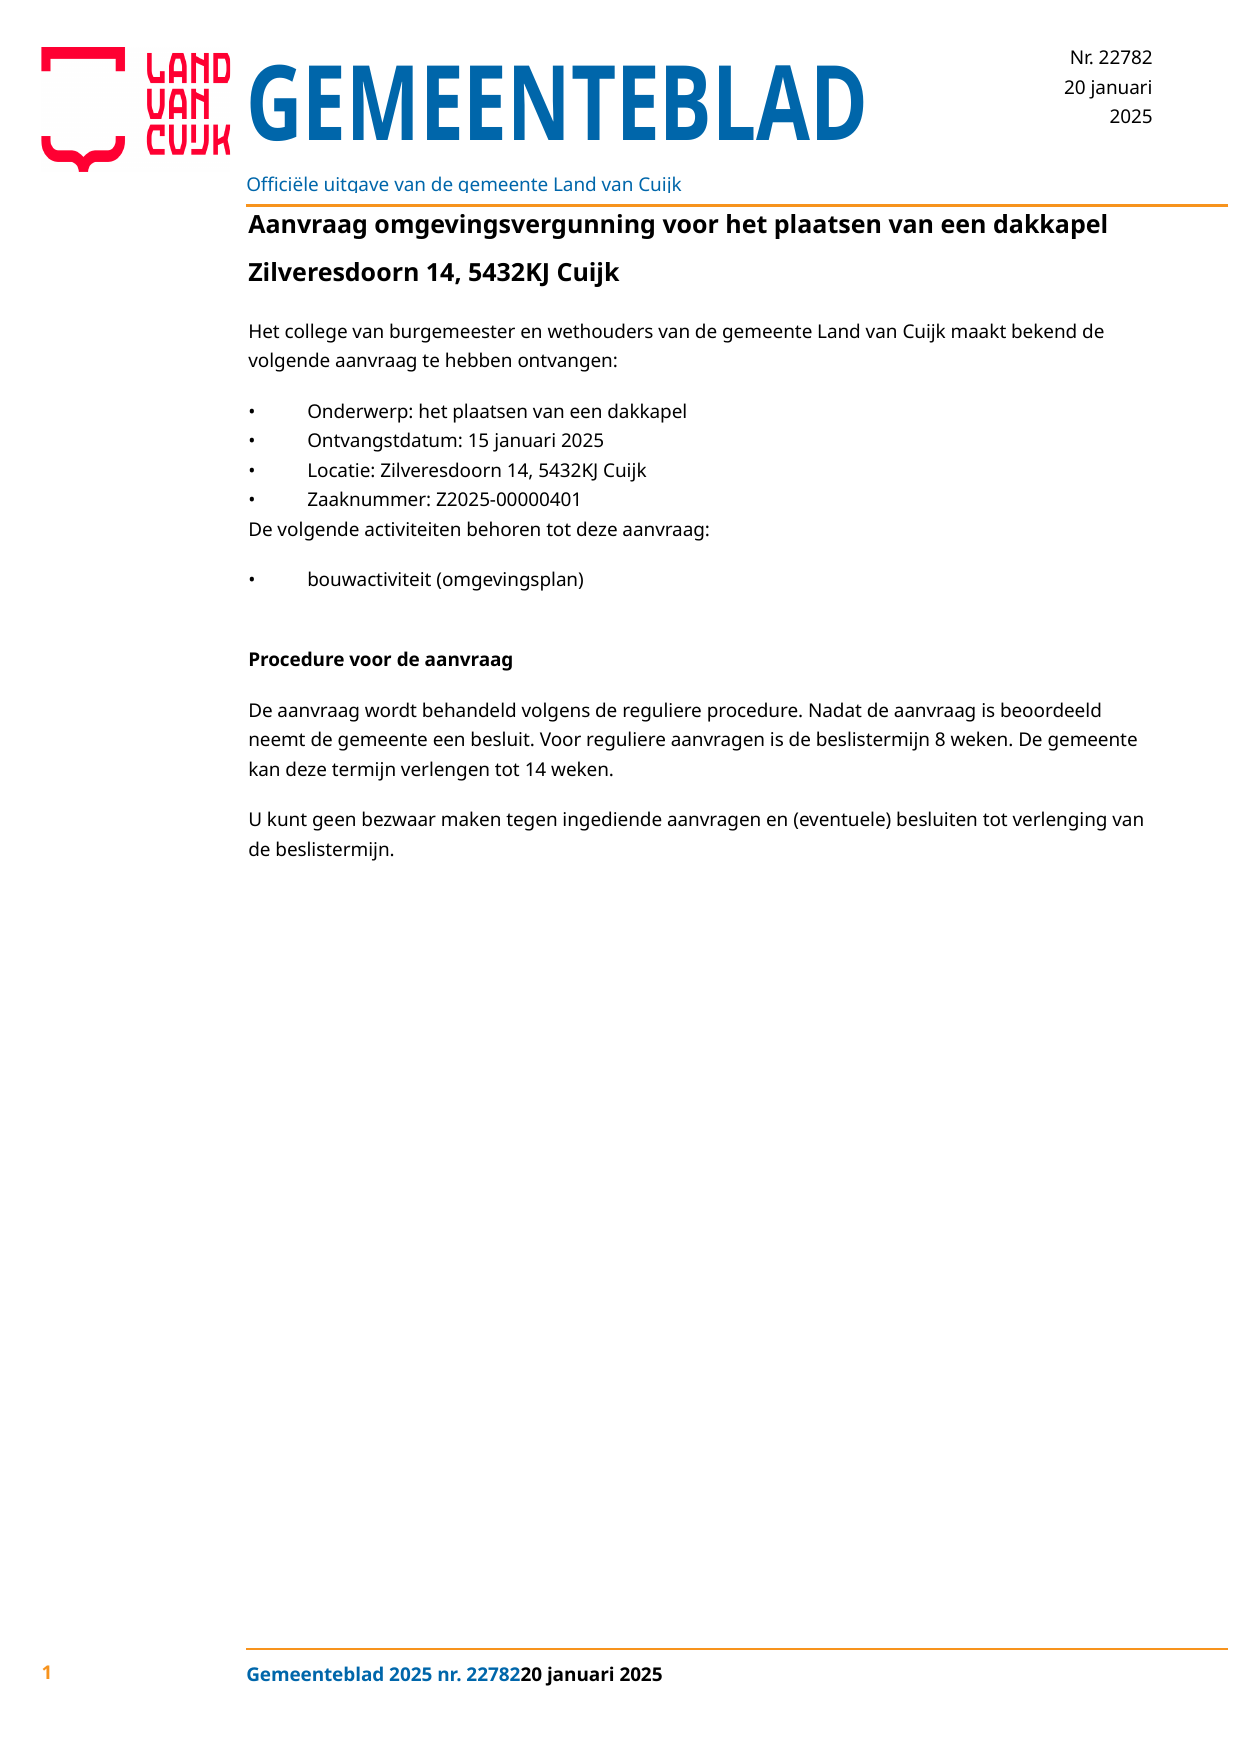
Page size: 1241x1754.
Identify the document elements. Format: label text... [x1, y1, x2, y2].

list Locatie: Zilveresdoorn 14, 5432KJ Cuijk [248, 457, 1152, 483]
list Zaaknummer: Z2025-00000401 [248, 487, 1152, 512]
list Ontvangstdatum: 15 januari 2025 [248, 427, 1152, 453]
picture [41, 47, 231, 172]
text De volgende activiteiten behoren tot deze aanvraag: [248, 516, 1152, 542]
list Onderwerp: het plaatsen van een dakkapel [248, 398, 1152, 424]
list bouwactiviteit (omgevingsplan) [248, 567, 1152, 592]
text De aanvraag wordt behandeld volgens de reguliere procedure. Nadat de aanvraag is beoordeeld neemt de gemeente een besluit. Voor reguliere aanvragen is de beslistermijn 8 weken. De gemeente kan deze termijn verlengen tot 14 weken. [248, 697, 1152, 782]
text Aanvraag omgevingsvergunning voor het plaatsen van een dakkapel Zilveresdoorn 14, 5432KJ Cuijk [248, 207, 1152, 288]
text U kunt geen bezwaar maken tegen ingediende aanvragen en (eventuele) besluiten tot verlenging van de beslistermijn. [248, 807, 1152, 862]
text Procedure voor de aanvraag [248, 647, 1152, 672]
text Het college van burgemeester en wethouders van de gemeente Land van Cuijk maakt bekend de volgende aanvraag te hebben ontvangen: [248, 318, 1152, 373]
